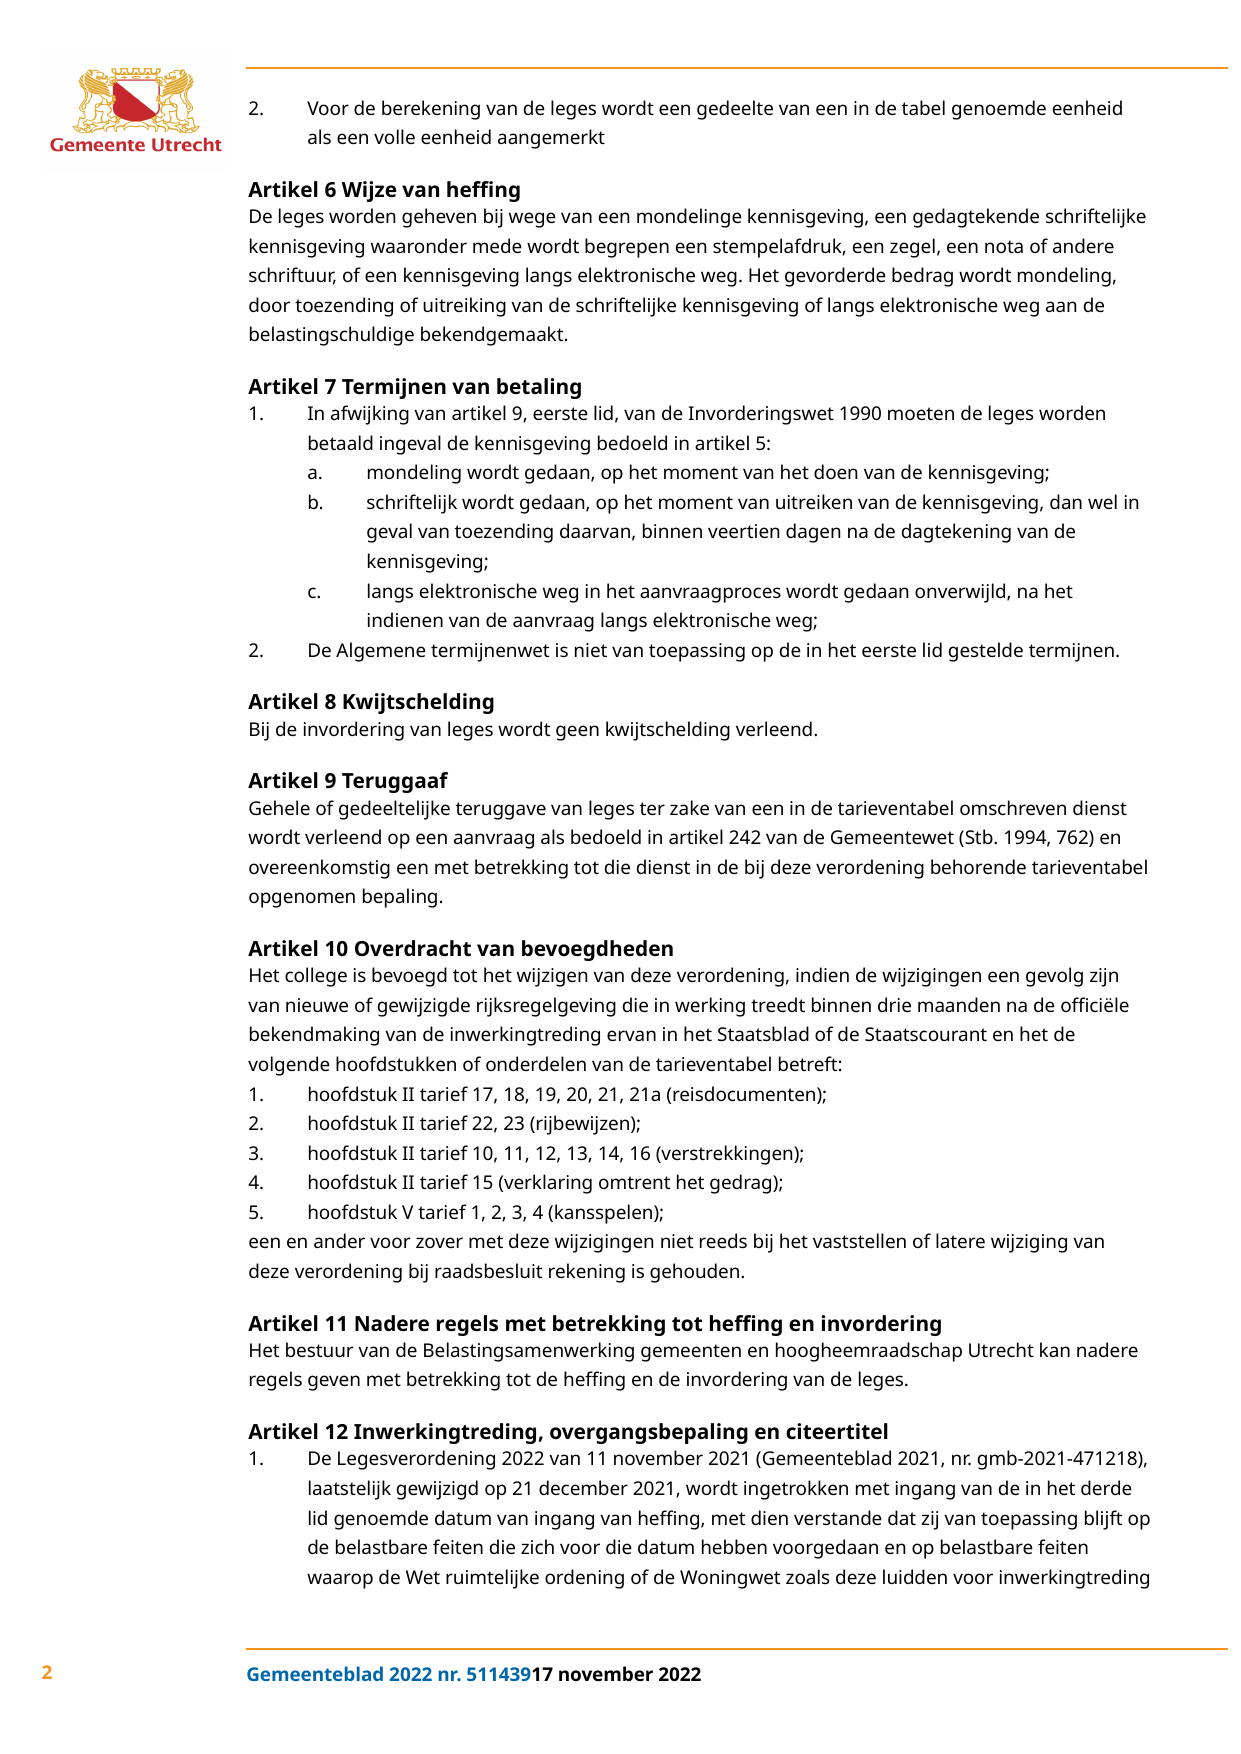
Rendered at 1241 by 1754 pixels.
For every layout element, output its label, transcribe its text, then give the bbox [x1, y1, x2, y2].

text Het bestuur van de Belastingsamenwerking gemeenten en hoogheemraadschap Utrecht kan nadere regels geven met betrekking tot de heffing en de invordering van de leges. [248, 1337, 1152, 1392]
list schriftelijk wordt gedaan, op het moment van uitreiken van de kennisgeving, dan wel in geval van toezending daarvan, binnen veertien dagen na de dagtekening van de kennisgeving; [307, 489, 1152, 574]
text Bij de invordering van leges wordt geen kwijtschelding verleend. [248, 716, 1152, 742]
text Artikel 8 Kwijtschelding [248, 687, 1152, 716]
text De leges worden geheven bij wege van een mondelinge kennisgeving, een gedagtekende schriftelijke kennisgeving waaronder mede wordt begrepen een stempelafdruk, een zegel, een nota of andere schriftuur, of een kennisgeving langs elektronische weg. Het gevorderde bedrag wordt mondeling, door toezending of uitreiking van de schriftelijke kennisgeving of langs elektronische weg aan de belastingschuldige bekendgemaakt. [248, 203, 1152, 347]
text Artikel 7 Termijnen van betaling [248, 372, 1152, 400]
picture [41, 47, 231, 172]
text Artikel 6 Wijze van heffing [248, 175, 1152, 203]
list hoofdstuk II tarief 10, 11, 12, 13, 14, 16 (verstrekkingen); [248, 1140, 1152, 1166]
text Artikel 11 Nadere regels met betrekking tot heffing en invordering [248, 1309, 1152, 1337]
list mondeling wordt gedaan, op het moment van het doen van de kennisgeving; [307, 459, 1152, 485]
text Gehele of gedeeltelijke teruggave van leges ter zake van een in de tarieventabel omschreven dienst wordt verleend op een aanvraag als bedoeld in artikel 242 van de Gemeentewet (Stb. 1994, 762) en overeenkomstig een met betrekking tot die dienst in de bij deze verordening behorende tarieventabel opgenomen bepaling. [248, 795, 1152, 909]
list De Legesverordening 2022 van 11 november 2021 (Gemeenteblad 2021, nr. gmb-2021-471218), laatstelijk gewijzigd op 21 december 2021, wordt ingetrokken met ingang van de in het derde lid genoemde datum van ingang van heffing, met dien verstande dat zij van toepassing blijft op de belastbare feiten die zich voor die datum hebben voorgedaan en op belastbare feiten waarop de Wet ruimtelijke ordening of de Woningwet zoals deze luidden voor inwerkingtreding [248, 1446, 1152, 1589]
list Voor de berekening van de leges wordt een gedeelte van een in de tabel genoemde eenheid als een volle eenheid aangemerkt [248, 95, 1152, 150]
text Het college is bevoegd tot het wijzigen van deze verordening, indien de wijzigingen een gevolg zijn van nieuwe of gewijzigde rijksregelgeving die in werking treedt binnen drie maanden na de officiële bekendmaking van de inwerkingtreding ervan in het Staatsblad of de Staatscourant en het de volgende hoofdstukken of onderdelen van de tarieventabel betreft: [248, 962, 1152, 1077]
list hoofdstuk II tarief 15 (verklaring omtrent het gedrag); [248, 1169, 1152, 1195]
text Artikel 10 Overdracht van bevoegdheden [248, 934, 1152, 962]
list langs elektronische weg in het aanvraagproces wordt gedaan onverwijld, na het indienen van de aanvraag langs elektronische weg; [307, 578, 1152, 633]
text Artikel 12 Inwerkingtreding, overgangsbepaling en citeertitel [248, 1417, 1152, 1446]
list hoofdstuk II tarief 17, 18, 19, 20, 21, 21a (reisdocumenten); [248, 1081, 1152, 1106]
list hoofdstuk V tarief 1, 2, 3, 4 (kansspelen); [248, 1199, 1152, 1225]
list hoofdstuk II tarief 22, 23 (rijbewijzen); [248, 1110, 1152, 1136]
text een en ander voor zover met deze wijzigingen niet reeds bij het vaststellen of latere wijziging van deze verordening bij raadsbesluit rekening is gehouden. [248, 1229, 1152, 1284]
list De Algemene termijnenwet is niet van toepassing op de in het eerste lid gestelde termijnen. [248, 637, 1152, 663]
list In afwijking van artikel 9, eerste lid, van de Invorderingswet 1990 moeten de leges worden betaald ingeval de kennisgeving bedoeld in artikel 5: [248, 400, 1152, 456]
text Artikel 9 Teruggaaf [248, 766, 1152, 795]
